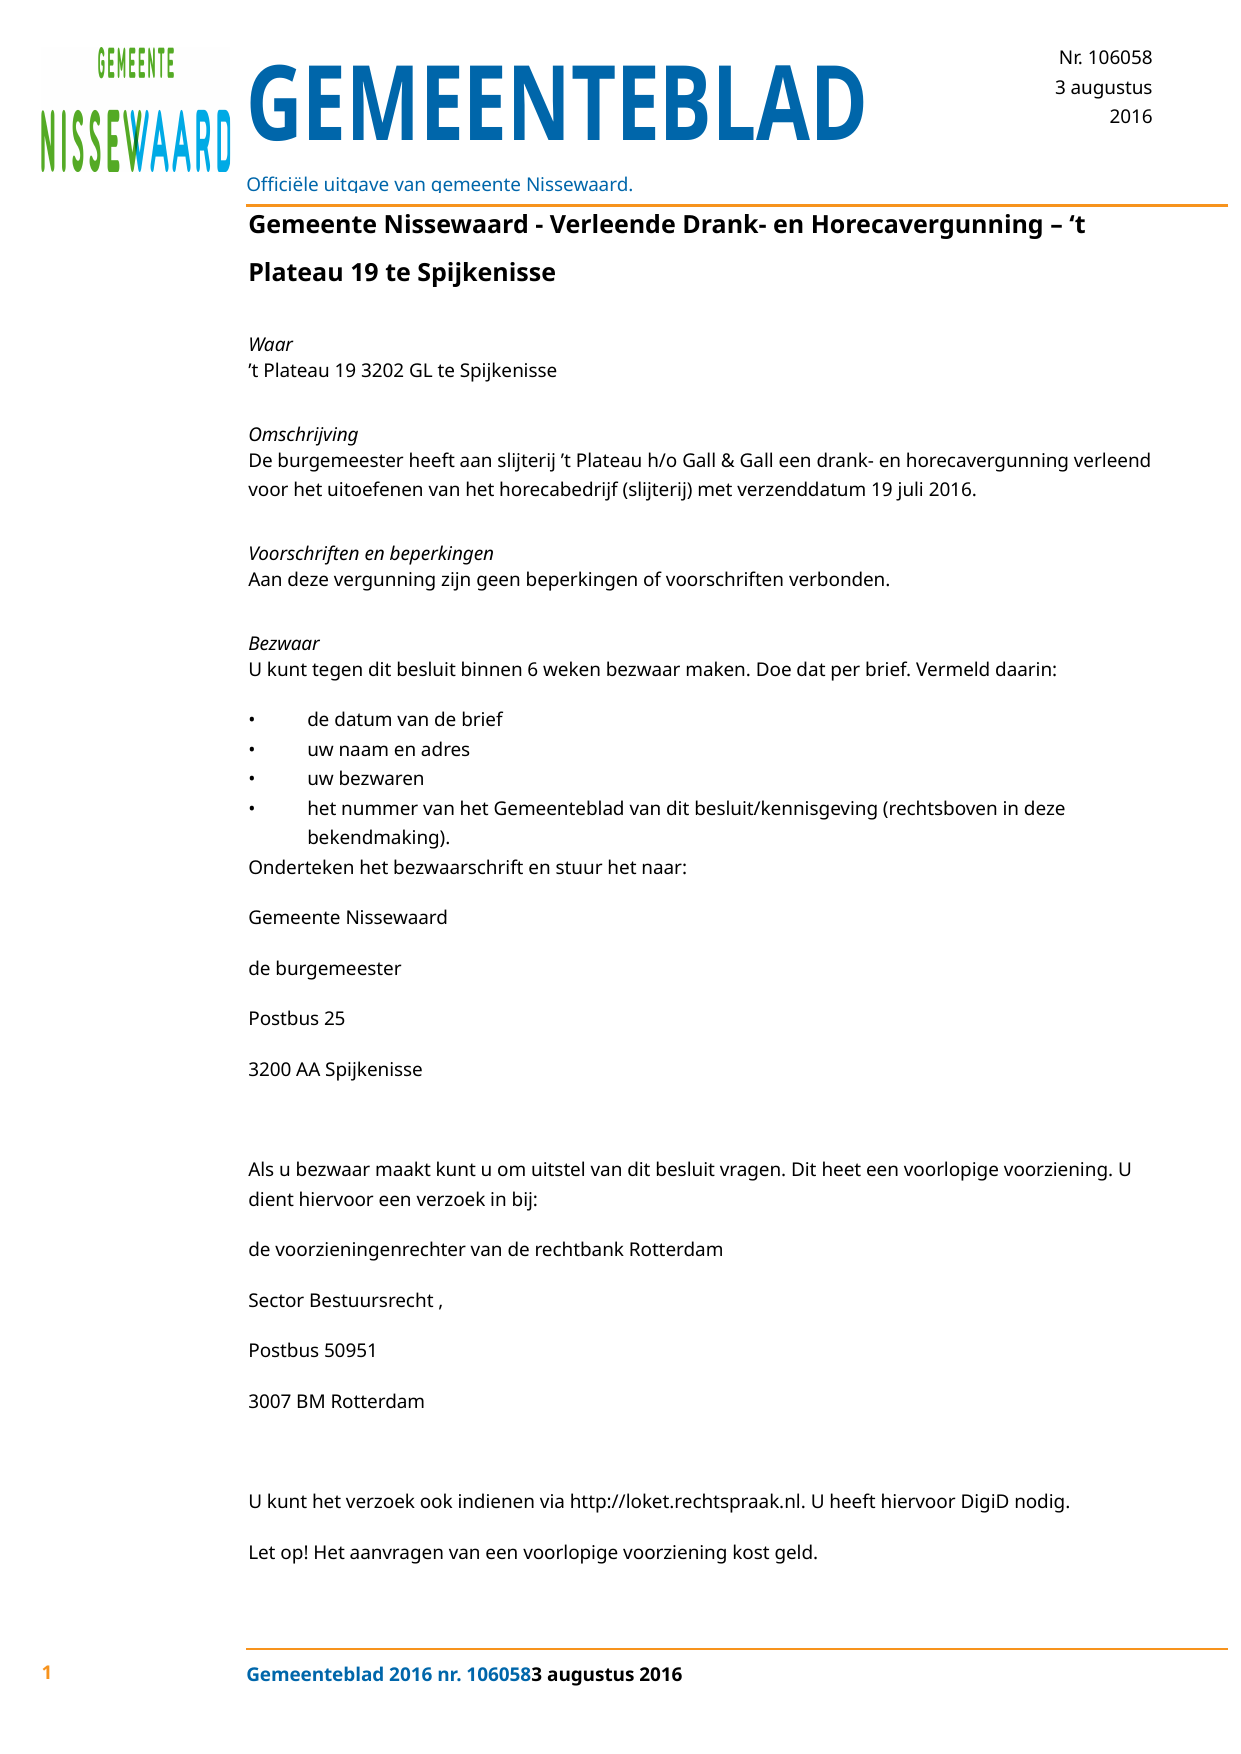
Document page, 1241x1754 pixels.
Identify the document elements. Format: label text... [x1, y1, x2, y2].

list uw naam en adres [248, 736, 1152, 762]
text Postbus 50951 [248, 1337, 1152, 1363]
text Waar [248, 331, 1152, 357]
text 3007 BM Rotterdam [248, 1388, 1152, 1414]
list het nummer van het Gemeenteblad van dit besluit/kennisgeving (rechtsboven in deze bekendmaking). [248, 795, 1152, 850]
text Voorschriften en beperkingen [248, 540, 1152, 566]
text U kunt tegen dit besluit binnen 6 weken bezwaar maken. Doe dat per brief. Vermeld daarin: [248, 656, 1152, 682]
text Bezwaar [248, 630, 1152, 656]
picture [201, 122, 206, 138]
text 3200 AA Spijkenisse [248, 1056, 1152, 1082]
text ’t Plateau 19 3202 GL te Spijkenisse [248, 357, 1152, 383]
picture [41, 47, 231, 172]
text Gemeente Nissewaard [248, 904, 1152, 930]
text Let op! Het aanvragen van een voorlopige voorziening kost geld. [248, 1539, 1152, 1565]
text Omschrijving [248, 421, 1152, 447]
text Postbus 25 [248, 1005, 1152, 1031]
list de datum van de brief [248, 706, 1152, 732]
list uw bezwaren [248, 765, 1152, 791]
text de burgemeester [248, 955, 1152, 981]
text U kunt het verzoek ook indienen via http://loket.rechtspraak.nl. U heeft hiervoor DigiD nodig. [248, 1489, 1152, 1514]
picture [176, 157, 187, 172]
text De burgemeester heeft aan slijterij ’t Plateau h/o Gall & Gall een drank- en horecavergunning verleend voor het uitoefenen van het horecabedrijf (slijterij) met verzenddatum 19 juli 2016. [248, 447, 1152, 502]
text Aan deze vergunning zijn geen beperkingen of voorschriften verbonden. [248, 566, 1152, 592]
text Sector Bestuursrecht , [248, 1287, 1152, 1313]
picture [154, 157, 165, 172]
picture [222, 122, 227, 160]
picture [200, 151, 206, 172]
text de voorzieningenrechter van de rechtbank Rotterdam [248, 1237, 1152, 1262]
text Als u bezwaar maakt kunt u om uitstel van dit besluit vragen. Dit heet een voorlopige voorziening. U dient hiervoor een verzoek in bij: [248, 1157, 1152, 1212]
text Onderteken het bezwaarschrift en stuur het naar: [248, 854, 1152, 880]
text Gemeente Nissewaard - Verleende Drank- en Horecavergunning – ‘t Plateau 19 te Spijkenisse [248, 207, 1152, 288]
